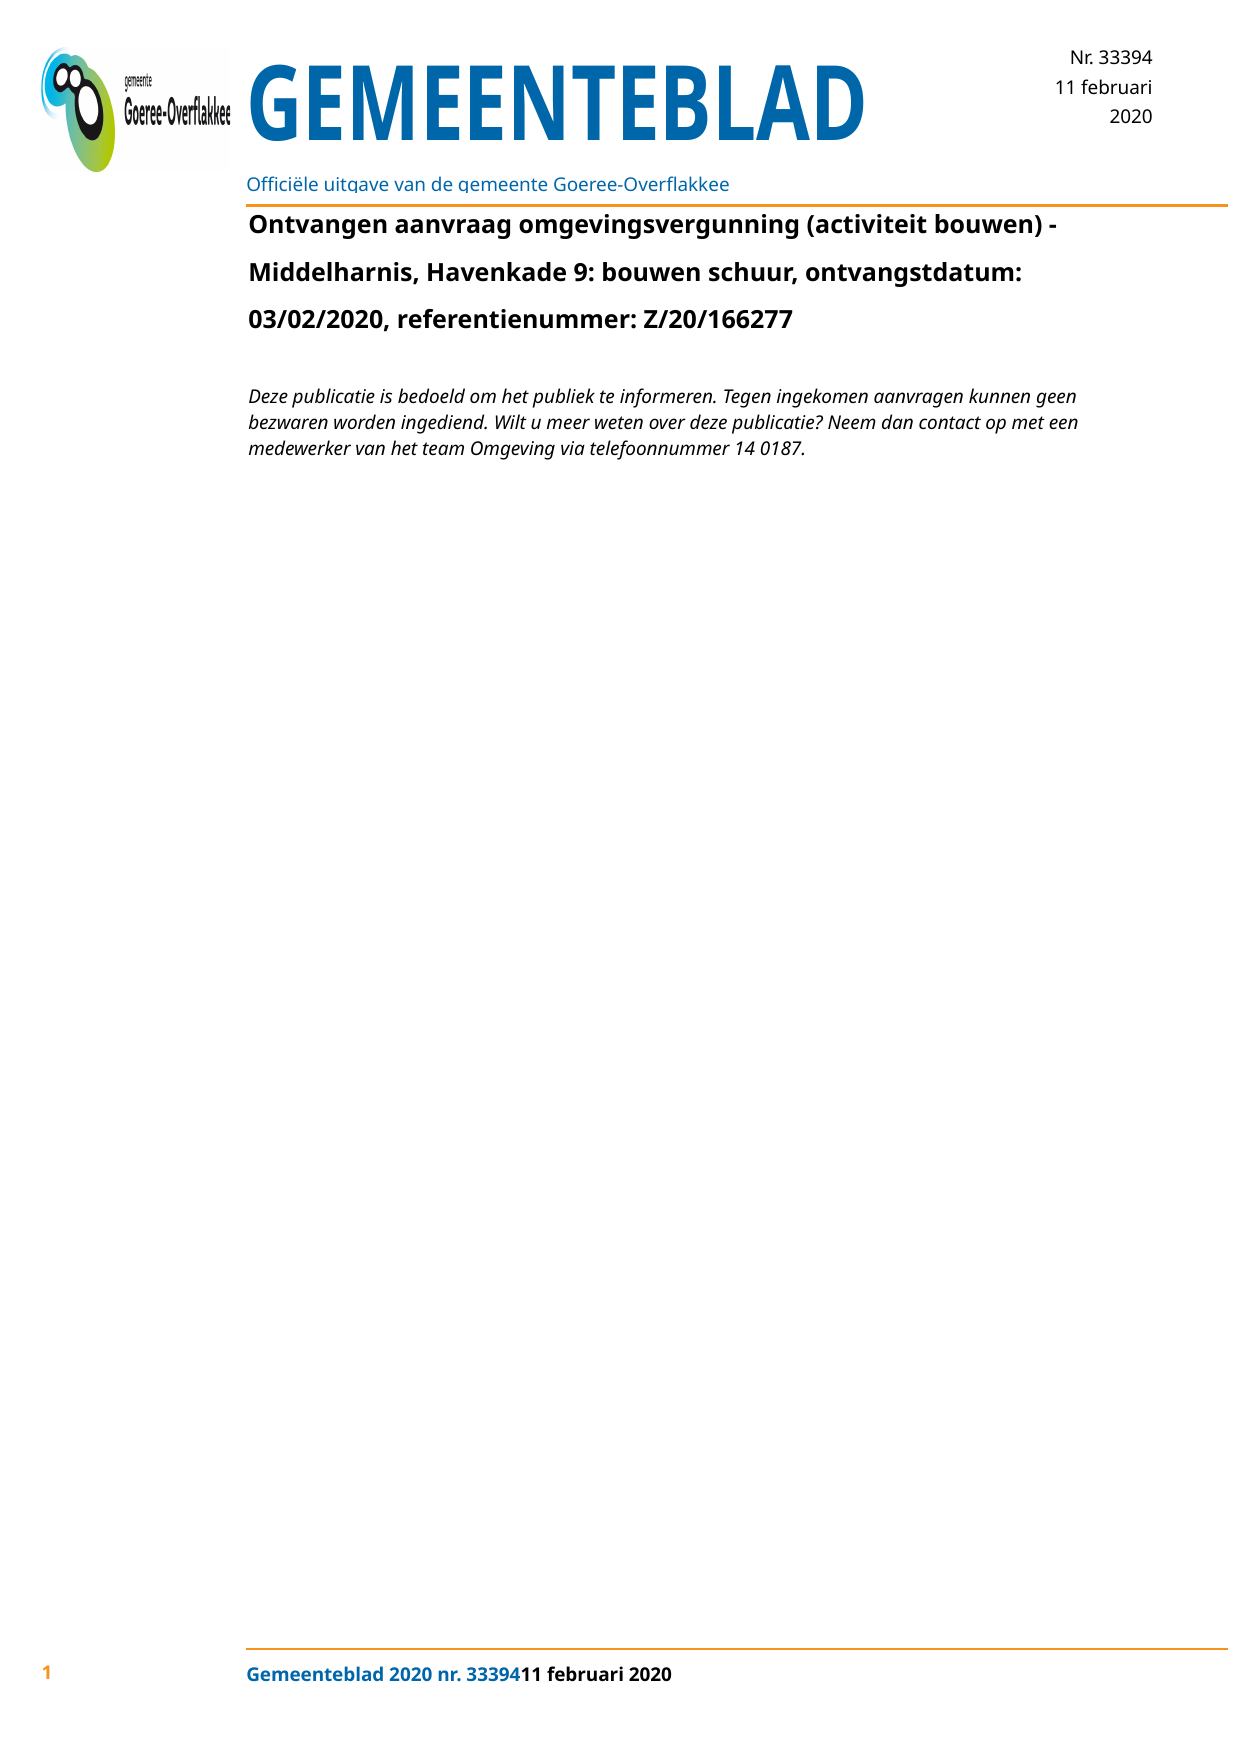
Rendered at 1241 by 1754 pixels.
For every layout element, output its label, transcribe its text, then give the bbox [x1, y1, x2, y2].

picture [41, 47, 231, 172]
text Ontvangen aanvraag omgevingsvergunning (activiteit bouwen) - Middelharnis, Havenkade 9: bouwen schuur, ontvangstdatum: 03/02/2020, referentienummer: Z/20/166277 [248, 207, 1152, 336]
text Deze publicatie is bedoeld om het publiek te informeren. Tegen ingekomen aanvragen kunnen geen bezwaren worden ingediend. Wilt u meer weten over deze publicatie? Neem dan contact op met een medewerker van het team Omgeving via telefoonnummer 14 0187. [248, 384, 1152, 461]
